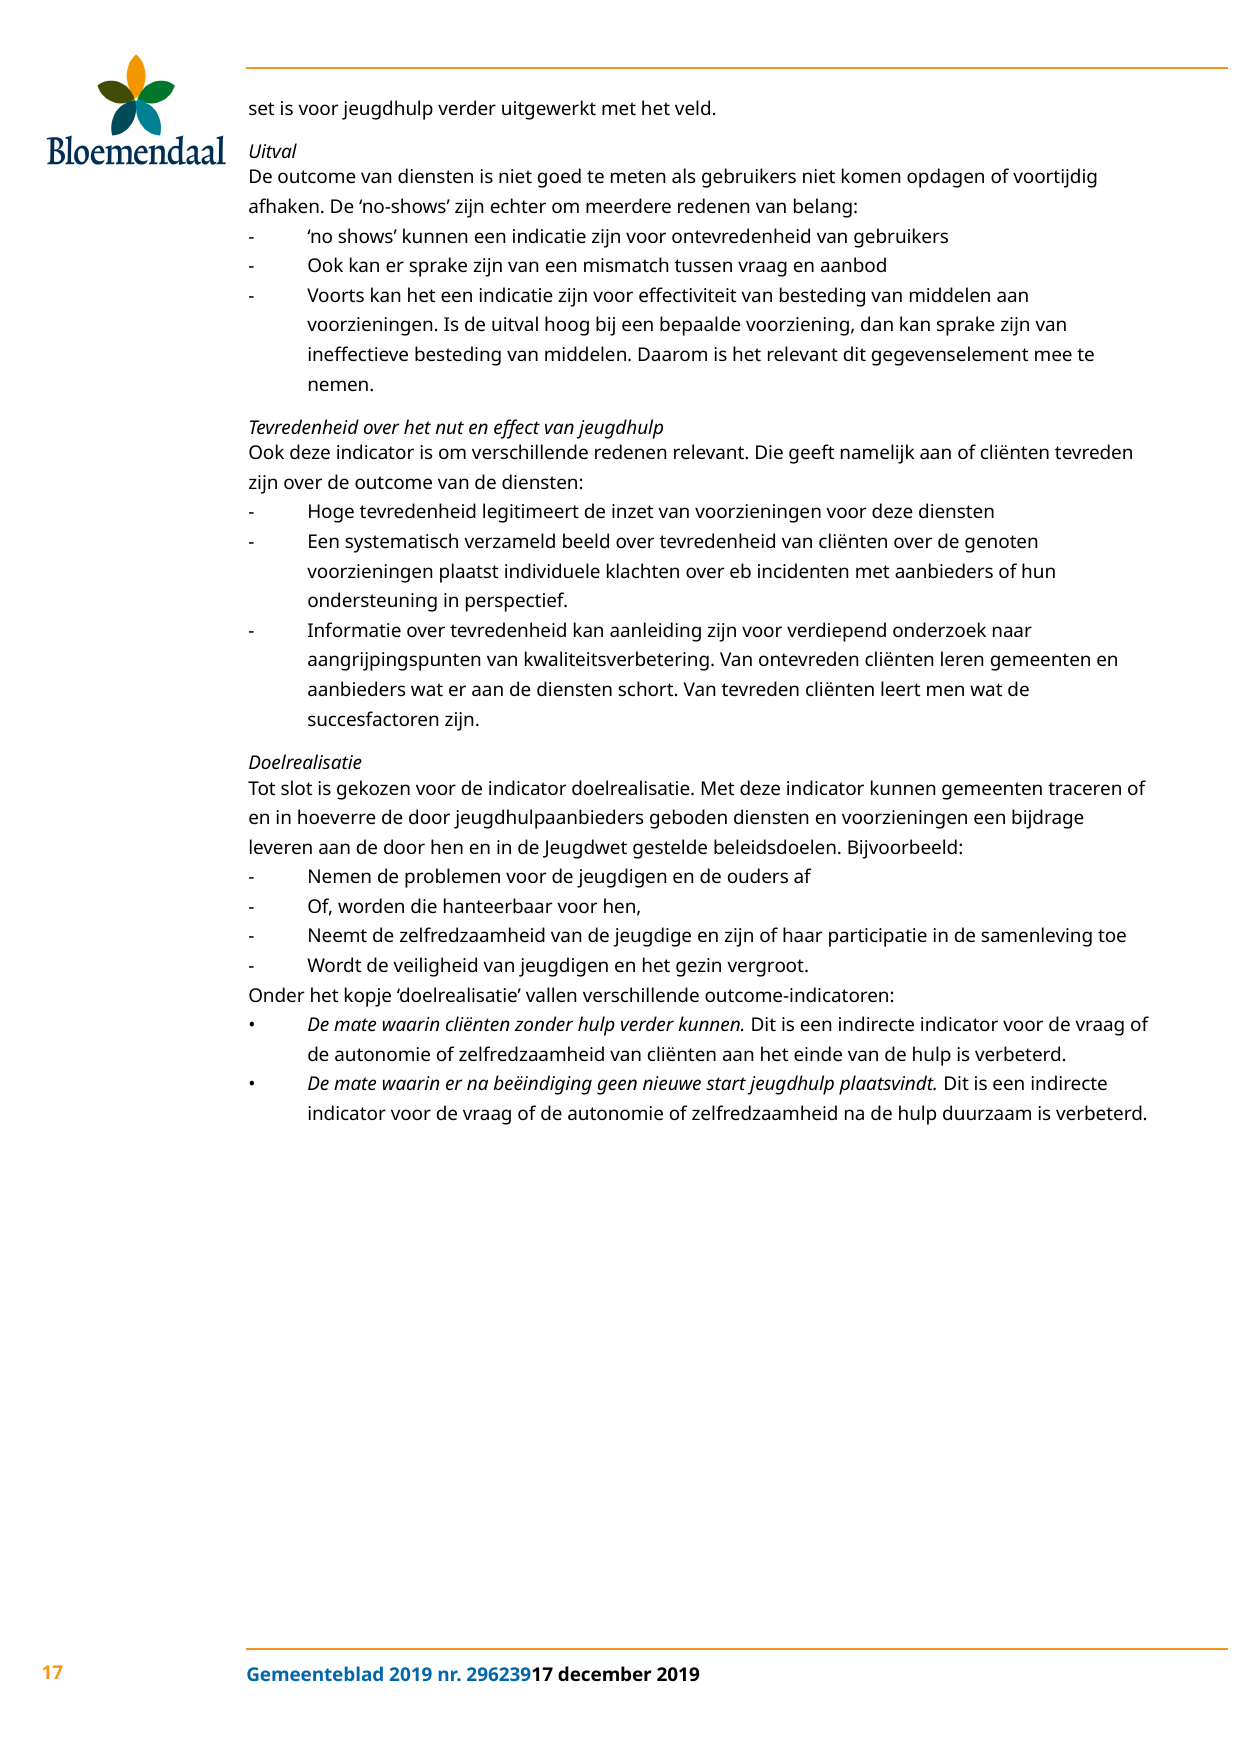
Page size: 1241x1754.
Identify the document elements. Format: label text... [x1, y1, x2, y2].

list Een systematisch verzameld beeld over tevredenheid van cliënten over de genoten voorzieningen plaatst individuele klachten over eb incidenten met aanbieders of hun ondersteuning in perspectief. [248, 528, 1152, 613]
list Nemen de problemen voor de jeugdigen en de ouders af [248, 863, 1152, 889]
text Uitval [248, 138, 1152, 164]
list Of, worden die hanteerbaar voor hen, [248, 893, 1152, 919]
text set is voor jeugdhulp verder uitgewerkt met het veld. [248, 95, 1152, 121]
list Hoge tevredenheid legitimeert de inzet van voorzieningen voor deze diensten [248, 499, 1152, 524]
text Onder het kopje ‘doelrealisatie’ vallen verschillende outcome-indicatoren: [248, 982, 1152, 1007]
list ‘no shows’ kunnen een indicatie zijn voor ontevredenheid van gebruikers [248, 223, 1152, 248]
list Voorts kan het een indicatie zijn voor effectiviteit van besteding van middelen aan voorzieningen. Is de uitval hoog bij een bepaalde voorziening, dan kan sprake zijn van ineffectieve besteding van middelen. Daarom is het relevant dit gegevenselement mee te nemen. [248, 282, 1152, 396]
text De outcome van diensten is niet goed te meten als gebruikers niet komen opdagen of voortijdig afhaken. De ‘no-shows’ zijn echter om meerdere redenen van belang: [248, 164, 1152, 219]
list Wordt de veiligheid van jeugdigen en het gezin vergroot. [248, 952, 1152, 978]
text Ook deze indicator is om verschillende redenen relevant. Die geeft namelijk aan of cliënten tevreden zijn over de outcome van de diensten: [248, 439, 1152, 495]
list Informatie over tevredenheid kan aanleiding zijn voor verdiepend onderzoek naar aangrijpingspunten van kwaliteitsverbetering. Van ontevreden cliënten leren gemeenten en aanbieders wat er aan de diensten schort. Van tevreden cliënten leert men wat de succesfactoren zijn. [248, 617, 1152, 732]
list De mate waarin cliënten zonder hulp verder kunnen. Dit is een indirecte indicator voor de vraag of de autonomie of zelfredzaamheid van cliënten aan het einde van de hulp is verbeterd. [248, 1011, 1152, 1067]
picture [41, 47, 231, 172]
list Neemt de zelfredzaamheid van de jeugdige en zijn of haar participatie in de samenleving toe [248, 923, 1152, 948]
list Ook kan er sprake zijn van een mismatch tussen vraag en aanbod [248, 252, 1152, 278]
text Tevredenheid over het nut en effect van jeugdhulp [248, 414, 1152, 439]
text Doelrealisatie [248, 749, 1152, 775]
text Tot slot is gekozen voor de indicator doelrealisatie. Met deze indicator kunnen gemeenten traceren of en in hoeverre de door jeugdhulpaanbieders geboden diensten en voorzieningen een bijdrage leveren aan de door hen en in de Jeugdwet gestelde beleidsdoelen. Bijvoorbeeld: [248, 775, 1152, 859]
list De mate waarin er na beëindiging geen nieuwe start jeugdhulp plaatsvindt. Dit is een indirecte indicator voor de vraag of de autonomie of zelfredzaamheid na de hulp duurzaam is verbeterd. [248, 1071, 1152, 1126]
